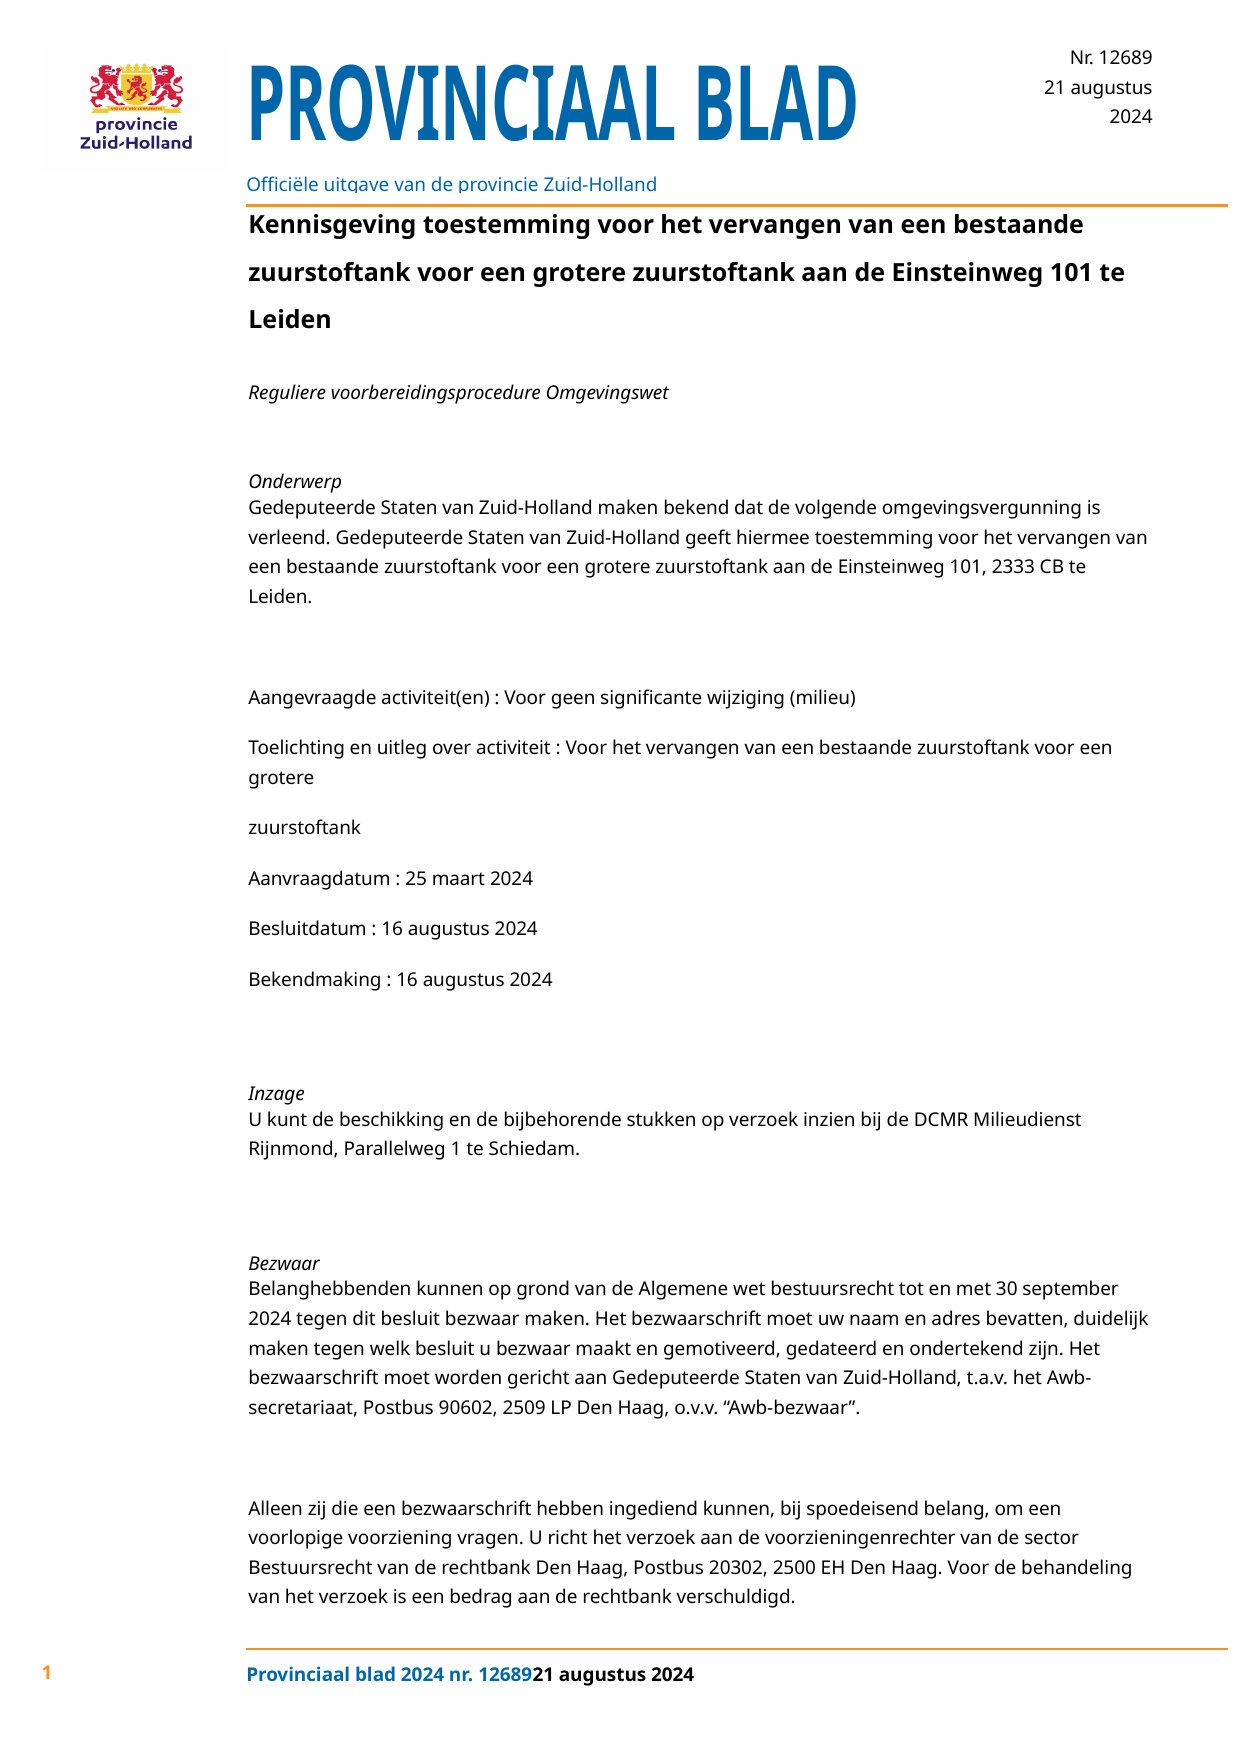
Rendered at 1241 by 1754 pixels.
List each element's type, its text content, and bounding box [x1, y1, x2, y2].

text Kennisgeving toestemming voor het vervangen van een bestaande zuurstoftank voor een grotere zuurstoftank aan de Einsteinweg 101 te Leiden [248, 207, 1152, 336]
text Reguliere voorbereidingsprocedure Omgevingswet [248, 379, 1152, 405]
picture [41, 47, 231, 172]
text zuurstoftank [248, 814, 1152, 840]
text Inzage [248, 1080, 1152, 1106]
text Bezwaar [248, 1250, 1152, 1276]
text Gedeputeerde Staten van Zuid-Holland maken bekend dat de volgende omgevingsvergunning is verleend. Gedeputeerde Staten van Zuid-Holland geeft hiermee toestemming voor het vervangen van een bestaande zuurstoftank voor een grotere zuurstoftank aan de Einsteinweg 101, 2333 CB te Leiden. [248, 494, 1152, 609]
text Onderwerp [248, 469, 1152, 494]
text U kunt de beschikking en de bijbehorende stukken op verzoek inzien bij de DCMR Milieudienst Rijnmond, Parallelweg 1 te Schiedam. [248, 1106, 1152, 1161]
text Aanvraagdatum : 25 maart 2024 [248, 865, 1152, 891]
text Bekendmaking : 16 augustus 2024 [248, 966, 1152, 991]
text Besluitdatum : 16 augustus 2024 [248, 915, 1152, 941]
text Aangevraagde activiteit(en) : Voor geen significante wijziging (milieu) [248, 684, 1152, 710]
text Belanghebbenden kunnen op grond van de Algemene wet bestuursrecht tot en met 30 september 2024 tegen dit besluit bezwaar maken. Het bezwaarschrift moet uw naam en adres bevatten, duidelijk maken tegen welk besluit u bezwaar maakt en gemotiveerd, gedateerd en ondertekend zijn. Het bezwaarschrift moet worden gericht aan Gedeputeerde Staten van Zuid-Holland, t.a.v. het Awb-secretariaat, Postbus 90602, 2509 LP Den Haag, o.v.v. “Awb-bezwaar”. [248, 1276, 1152, 1419]
text Toelichting en uitleg over activiteit : Voor het vervangen van een bestaande zuurstoftank voor een grotere [248, 734, 1152, 790]
text Alleen zij die een bezwaarschrift hebben ingediend kunnen, bij spoedeisend belang, om een voorlopige voorziening vragen. U richt het verzoek aan de voorzieningenrechter van de sector Bestuursrecht van de rechtbank Den Haag, Postbus 20302, 2500 EH Den Haag. Voor de behandeling van het verzoek is een bedrag aan de rechtbank verschuldigd. [248, 1495, 1152, 1609]
